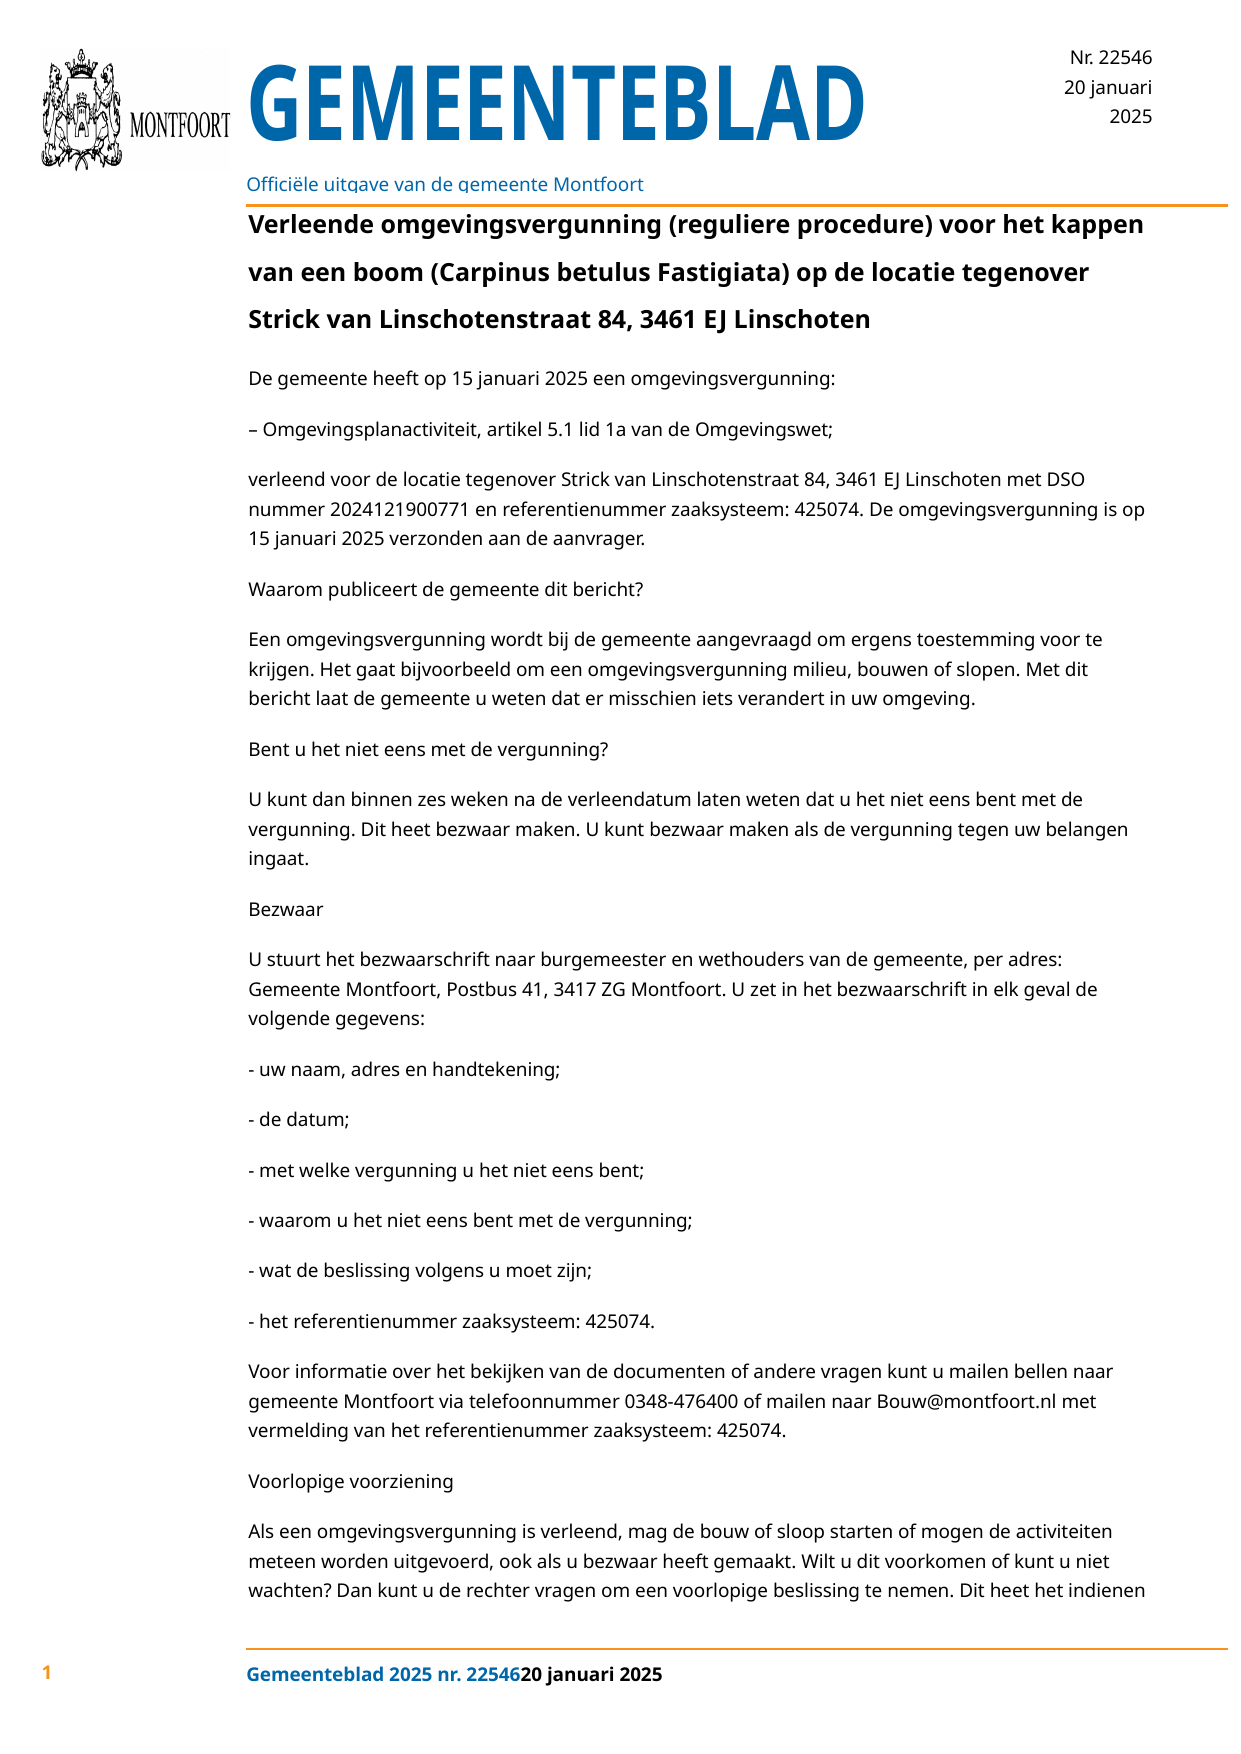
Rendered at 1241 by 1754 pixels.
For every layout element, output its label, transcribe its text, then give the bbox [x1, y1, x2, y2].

text – Omgevingsplanactiviteit, artikel 5.1 lid 1a van de Omgevingswet; [248, 416, 1152, 442]
text - waarom u het niet eens bent met de vergunning; [248, 1207, 1152, 1233]
text - het referentienummer zaaksysteem: 425074. [248, 1308, 1152, 1334]
text verleend voor de locatie tegenover Strick van Linschotenstraat 84, 3461 EJ Linschoten met DSO nummer 2024121900771 en referentienummer zaaksysteem: 425074. De omgevingsvergunning is op 15 januari 2025 verzonden aan de aanvrager. [248, 466, 1152, 551]
picture [41, 47, 231, 172]
text Verleende omgevingsvergunning (reguliere procedure) voor het kappen van een boom (Carpinus betulus Fastigiata) op de locatie tegenover Strick van Linschotenstraat 84, 3461 EJ Linschoten [248, 207, 1152, 336]
text Waarom publiceert de gemeente dit bericht? [248, 576, 1152, 602]
text - uw naam, adres en handtekening; [248, 1056, 1152, 1082]
text Als een omgevingsvergunning is verleend, mag de bouw of sloop starten of mogen de activiteiten meteen worden uitgevoerd, ook als u bezwaar heeft gemaakt. Wilt u dit voorkomen of kunt u niet wachten? Dan kunt u de rechter vragen om een voorlopige beslissing te nemen. Dit heet het indienen [248, 1518, 1152, 1603]
text U kunt dan binnen zes weken na de verleendatum laten weten dat u het niet eens bent met de vergunning. Dit heet bezwaar maken. U kunt bezwaar maken als de vergunning tegen uw belangen ingaat. [248, 786, 1152, 871]
text U stuurt het bezwaarschrift naar burgemeester en wethouders van de gemeente, per adres: Gemeente Montfoort, Postbus 41, 3417 ZG Montfoort. U zet in het bezwaarschrift in elk geval de volgende gegevens: [248, 946, 1152, 1031]
text Voorlopige voorziening [248, 1468, 1152, 1494]
text Bezwaar [248, 896, 1152, 922]
text - met welke vergunning u het niet eens bent; [248, 1157, 1152, 1182]
text De gemeente heeft op 15 januari 2025 een omgevingsvergunning: [248, 366, 1152, 391]
text - wat de beslissing volgens u moet zijn; [248, 1258, 1152, 1283]
text Bent u het niet eens met de vergunning? [248, 736, 1152, 762]
text - de datum; [248, 1106, 1152, 1132]
text Een omgevingsvergunning wordt bij de gemeente aangevraagd om ergens toestemming voor te krijgen. Het gaat bijvoorbeeld om een omgevingsvergunning milieu, bouwen of slopen. Met dit bericht laat de gemeente u weten dat er misschien iets verandert in uw omgeving. [248, 626, 1152, 711]
text Voor informatie over het bekijken van de documenten of andere vragen kunt u mailen bellen naar gemeente Montfoort via telefoonnummer 0348-476400 of mailen naar Bouw@montfoort.nl met vermelding van het referentienummer zaaksysteem: 425074. [248, 1358, 1152, 1443]
